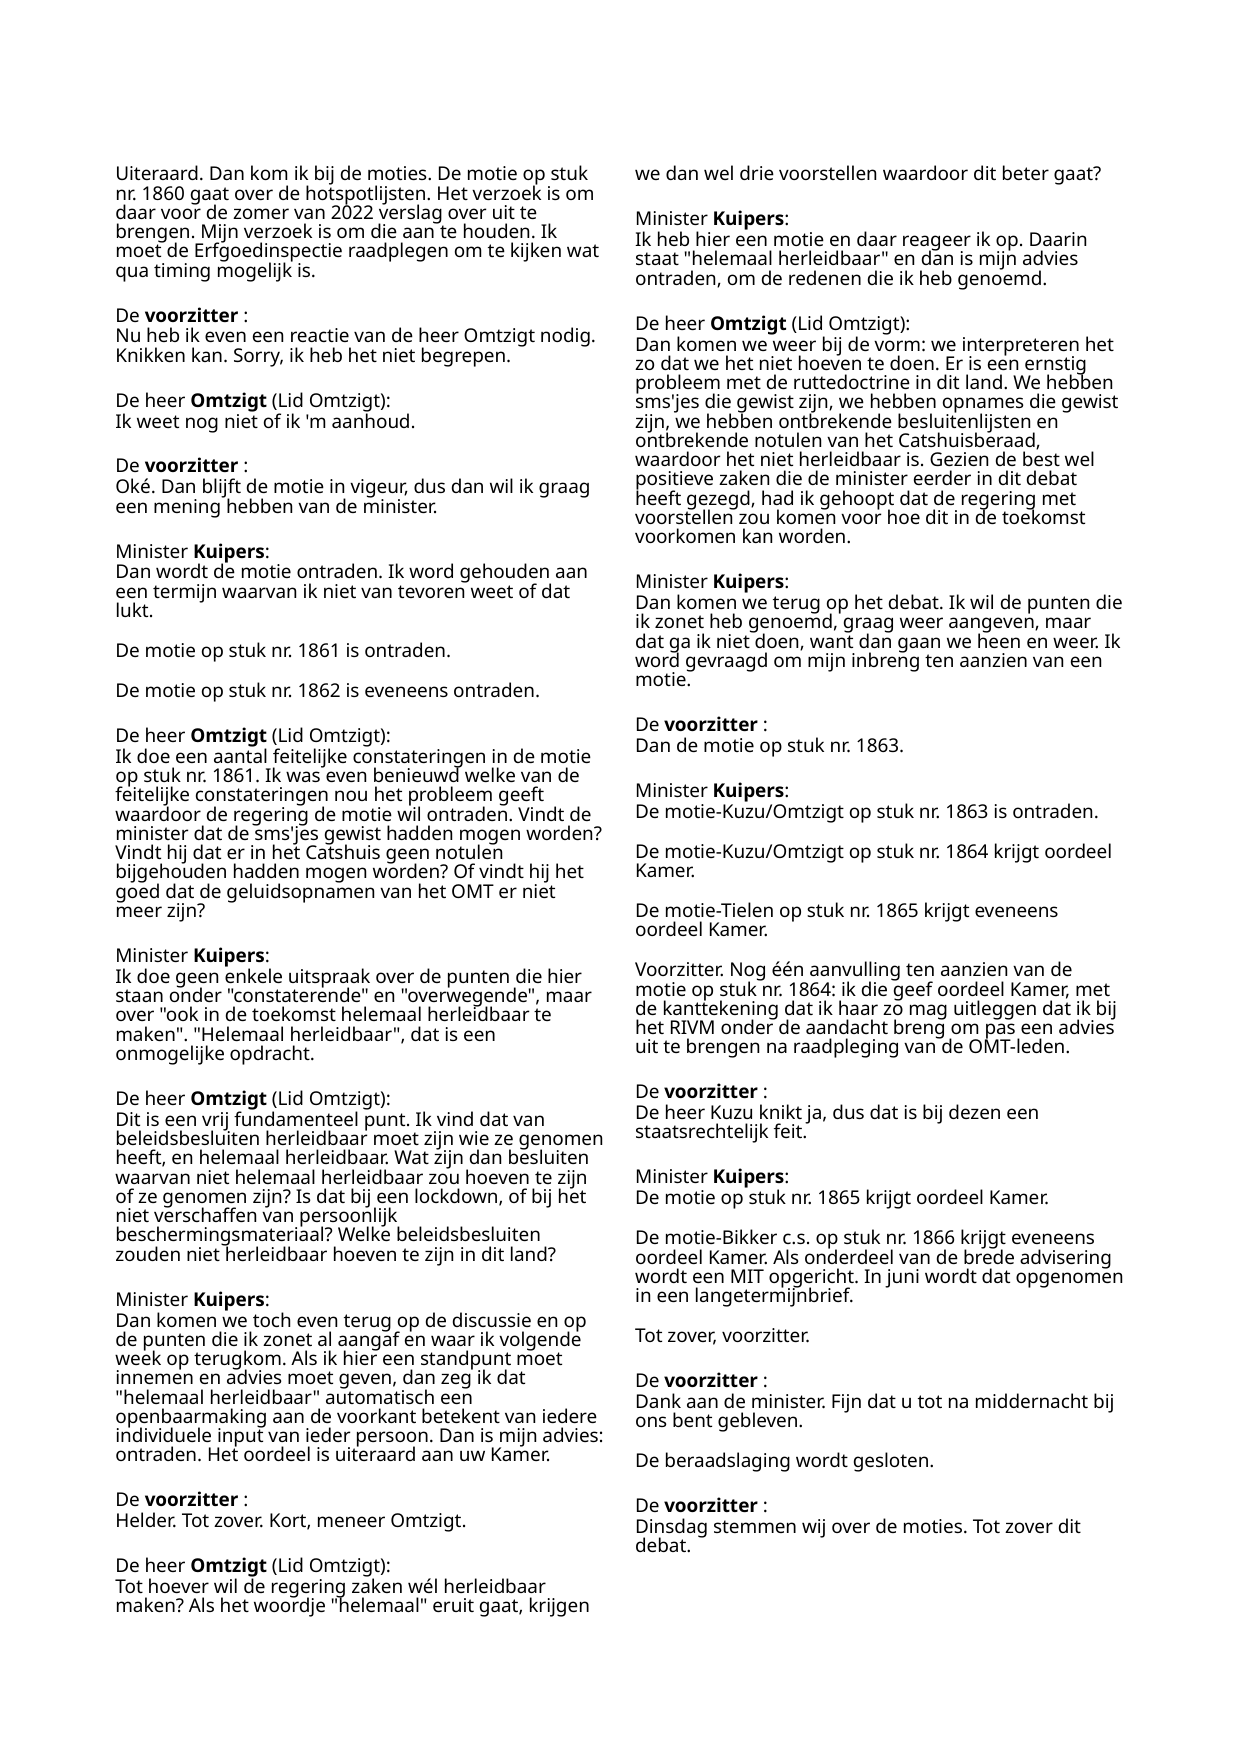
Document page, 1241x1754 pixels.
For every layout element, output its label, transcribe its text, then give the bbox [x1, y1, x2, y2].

text De voorzitter : [635, 1078, 1125, 1104]
text Minister Kuipers: [635, 1164, 1125, 1189]
text Minister Kuipers: [115, 1286, 605, 1312]
text Dan komen we terug op het debat. Ik wil de punten die ik zonet heb genoemd, graag weer aangeven, maar dat ga ik niet doen, want dan gaan we heen en weer. Ik word gevraagd om mijn inbreng ten aanzien van een motie. [635, 594, 1125, 690]
text Dan wordt de motie ontraden. Ik word gehouden aan een termijn waarvan ik niet van tevoren weet of dat lukt. [115, 563, 605, 621]
text De voorzitter : [115, 302, 605, 327]
text De motie-Bikker c.s. op stuk nr. 1866 krijgt eveneens oordeel Kamer. Als onderdeel van de brede advisering wordt een MIT opgericht. In juni wordt dat opgenomen in een langetermijnbrief. [635, 1229, 1125, 1306]
text De motie op stuk nr. 1865 krijgt oordeel Kamer. [635, 1189, 1125, 1209]
text Tot hoever wil de regering zaken wél herleidbaar maken? Als het woordje "helemaal" eruit gaat, krijgen [115, 1578, 605, 1617]
text De heer Omtzigt (Lid Omtzigt): [115, 722, 605, 748]
text De voorzitter : [635, 1492, 1125, 1518]
text De heer Omtzigt (Lid Omtzigt): [635, 310, 1125, 336]
text Voorzitter. Nog één aanvulling ten aanzien van de motie op stuk nr. 1864: ik die geef oordeel Kamer, met de kanttekening dat ik haar zo mag uitleggen dat ik bij het RIVM onder de aandacht breng om pas een advies uit te brengen na raadpleging van de OMT-leden. [635, 961, 1125, 1058]
text De heer Omtzigt (Lid Omtzigt): [115, 387, 605, 413]
text Ik weet nog niet of ik 'm aanhoud. [115, 413, 605, 432]
text De heer Omtzigt (Lid Omtzigt): [115, 1552, 605, 1578]
text Minister Kuipers: [115, 942, 605, 968]
text De motie-Tielen op stuk nr. 1865 krijgt eveneens oordeel Kamer. [635, 902, 1125, 941]
text De voorzitter : [115, 1487, 605, 1512]
text Dan komen we weer bij de vorm: we interpreteren het zo dat we het niet hoeven te doen. Er is een ernstig probleem met de ruttedoctrine in dit land. We hebben sms'jes die gewist zijn, we hebben opnames die gewist zijn, we hebben ontbrekende besluitenlijsten en ontbrekende notulen van het Catshuisberaad, waardoor het niet herleidbaar is. Gezien de best wel positieve zaken die de minister eerder in dit debat heeft gezegd, had ik gehoopt dat de regering met voorstellen zou komen voor hoe dit in de toekomst voorkomen kan worden. [635, 336, 1125, 547]
text Uiteraard. Dan kom ik bij de moties. De motie op stuk nr. 1860 gaat over de hotspotlijsten. Het verzoek is om daar voor de zomer van 2022 verslag over uit te brengen. Mijn verzoek is om die aan te houden. Ik moet de Erfgoedinspectie raadplegen om te kijken wat qua timing mogelijk is. [115, 165, 605, 281]
text De beraadslaging wordt gesloten. [635, 1452, 1125, 1472]
text Dank aan de minister. Fijn dat u tot na middernacht bij ons bent gebleven. [635, 1393, 1125, 1432]
text Nu heb ik even een reactie van de heer Omtzigt nodig. Knikken kan. Sorry, ik heb het niet begrepen. [115, 327, 605, 366]
text Dan de motie op stuk nr. 1863. [635, 737, 1125, 756]
text Oké. Dan blijft de motie in vigeur, dus dan wil ik graag een mening hebben van de minister. [115, 478, 605, 517]
text Minister Kuipers: [115, 538, 605, 563]
text Dinsdag stemmen wij over de moties. Tot zover dit debat. [635, 1518, 1125, 1557]
text Minister Kuipers: [635, 568, 1125, 594]
text Tot zover, voorzitter. [635, 1327, 1125, 1346]
text Minister Kuipers: [635, 205, 1125, 231]
text Ik doe geen enkele uitspraak over de punten die hier staan onder "constaterende" en "overwegende", maar over "ook in de toekomst helemaal herleidbaar te maken". "Helemaal herleidbaar", dat is een onmogelijke opdracht. [115, 968, 605, 1064]
text De motie-Kuzu/Omtzigt op stuk nr. 1863 is ontraden. [635, 803, 1125, 822]
text Minister Kuipers: [635, 777, 1125, 803]
text Dan komen we toch even terug op de discussie en op de punten die ik zonet al aangaf en waar ik volgende week op terugkom. Als ik hier een standpunt moet innemen en advies moet geven, dan zeg ik dat "helemaal herleidbaar" automatisch een openbaarmaking aan de voorkant betekent van iedere individuele input van ieder persoon. Dan is mijn advies: ontraden. Het oordeel is uiteraard aan uw Kamer. [115, 1312, 605, 1466]
text we dan wel drie voorstellen waardoor dit beter gaat? [635, 165, 1125, 184]
text Ik doe een aantal feitelijke constateringen in de motie op stuk nr. 1861. Ik was even benieuwd welke van de feitelijke constateringen nou het probleem geeft waardoor de regering de motie wil ontraden. Vindt de minister dat de sms'jes gewist hadden mogen worden? Vindt hij dat er in het Catshuis geen notulen bijgehouden hadden mogen worden? Of vindt hij het goed dat de geluidsopnamen van het OMT er niet meer zijn? [115, 748, 605, 921]
text De heer Kuzu knikt ja, dus dat is bij dezen een staatsrechtelijk feit. [635, 1104, 1125, 1143]
text De heer Omtzigt (Lid Omtzigt): [115, 1085, 605, 1111]
text Dit is een vrij fundamenteel punt. Ik vind dat van beleidsbesluiten herleidbaar moet zijn wie ze genomen heeft, en helemaal herleidbaar. Wat zijn dan besluiten waarvan niet helemaal herleidbaar zou hoeven te zijn of ze genomen zijn? Is dat bij een lockdown, of bij het niet verschaffen van persoonlijk beschermingsmateriaal? Welke beleidsbesluiten zouden niet herleidbaar hoeven te zijn in dit land? [115, 1111, 605, 1265]
text De voorzitter : [115, 453, 605, 478]
text De voorzitter : [635, 711, 1125, 737]
text Ik heb hier een motie en daar reageer ik op. Daarin staat "helemaal herleidbaar" en dan is mijn advies ontraden, om de redenen die ik heb genoemd. [635, 231, 1125, 289]
text De motie-Kuzu/Omtzigt op stuk nr. 1864 krijgt oordeel Kamer. [635, 843, 1125, 881]
text De motie op stuk nr. 1861 is ontraden. [115, 642, 605, 661]
text Helder. Tot zover. Kort, meneer Omtzigt. [115, 1512, 605, 1532]
text De motie op stuk nr. 1862 is eveneens ontraden. [115, 682, 605, 701]
text De voorzitter : [635, 1367, 1125, 1393]
